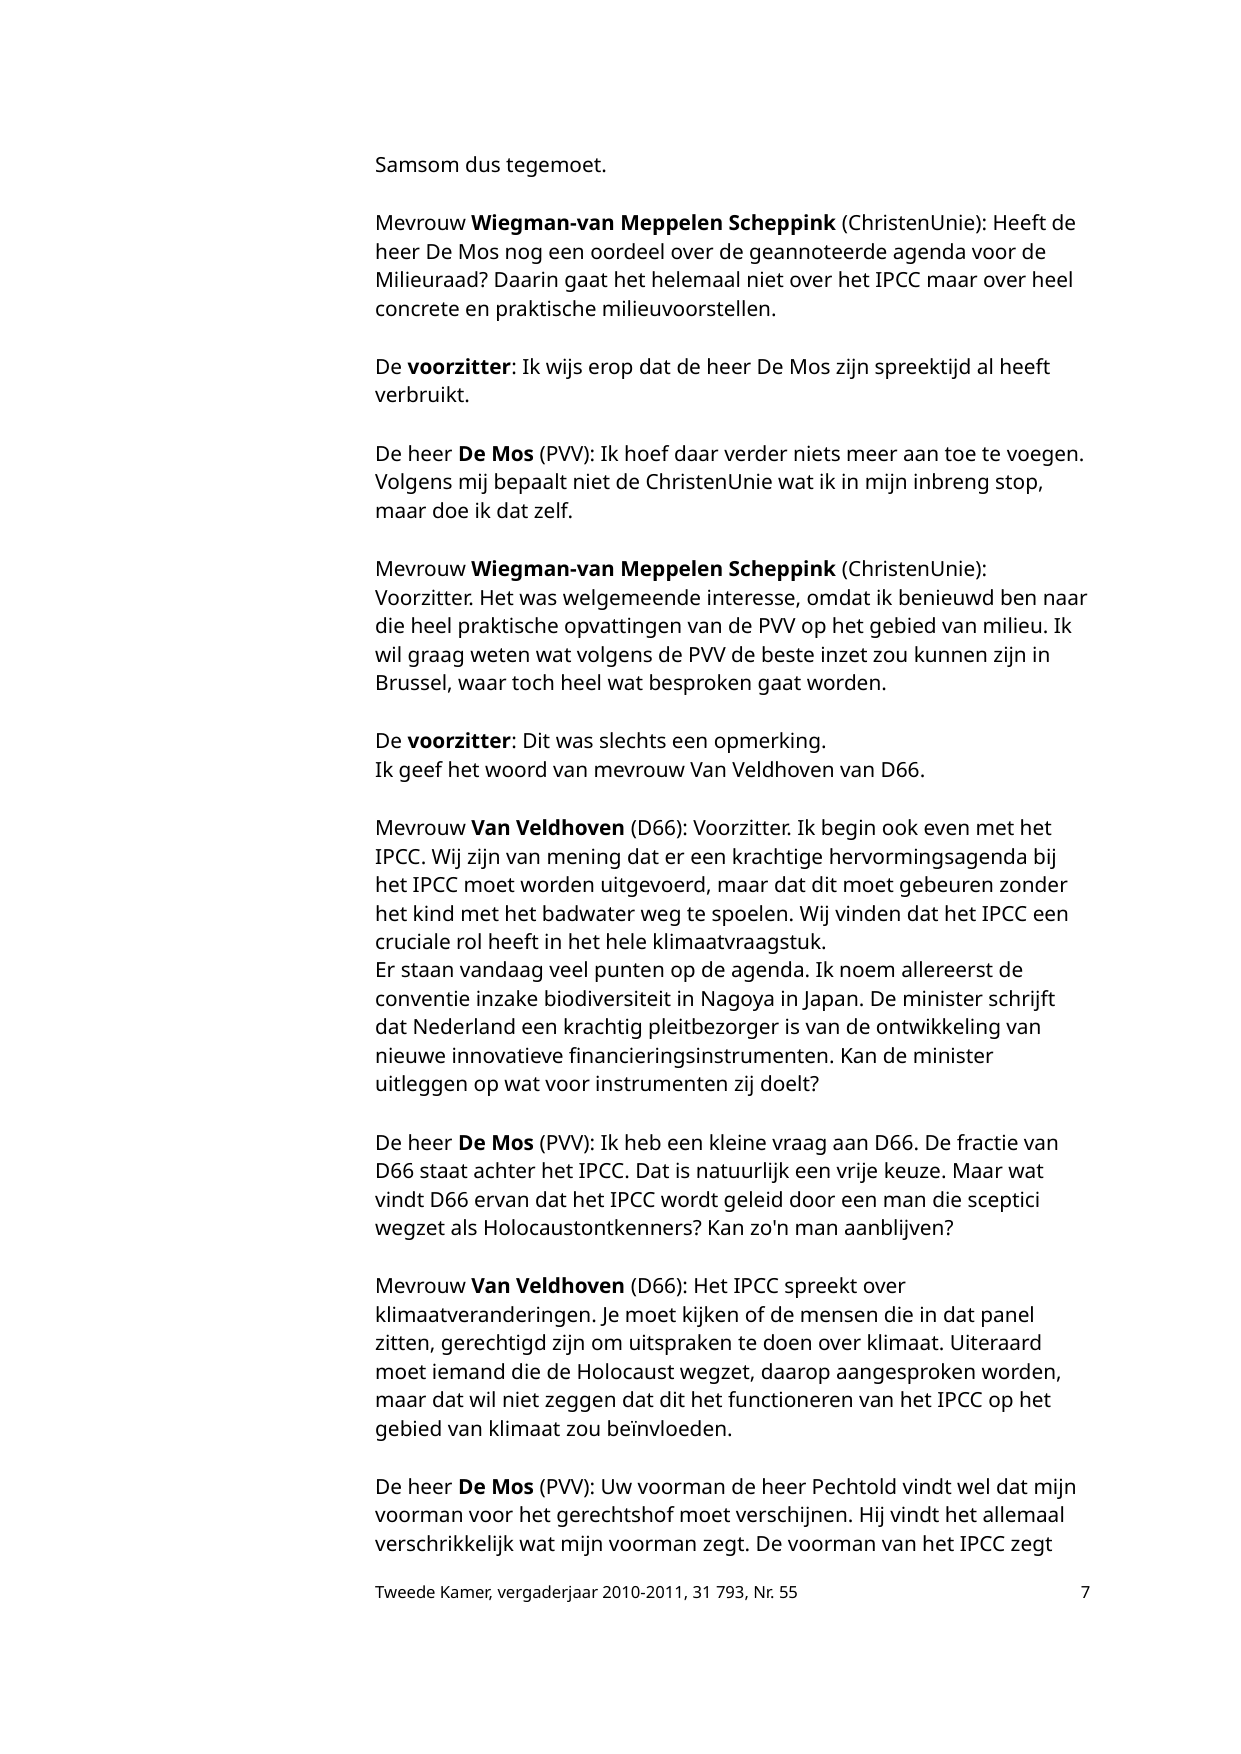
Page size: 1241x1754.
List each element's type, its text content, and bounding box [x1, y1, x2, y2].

text Ik geef het woord van mevrouw Van Veldhoven van D66. [375, 755, 1090, 783]
text Mevrouw Wiegman-van Meppelen Scheppink (ChristenUnie): Heeft de heer De Mos nog een oordeel over de geannoteerde agenda voor de Milieuraad? Daarin gaat het helemaal niet over het IPCC maar over heel concrete en praktische milieuvoorstellen. [375, 208, 1090, 322]
text Er staan vandaag veel punten op de agenda. Ik noem allereerst de conventie inzake biodiversiteit in Nagoya in Japan. De minister schrijft dat Nederland een krachtig pleitbezorger is van de ontwikkeling van nieuwe innovatieve financieringsinstrumenten. Kan de minister uitleggen op wat voor instrumenten zij doelt? [375, 956, 1090, 1098]
text Samsom dus tegemoet. [375, 150, 1090, 178]
text Mevrouw Van Veldhoven (D66): Het IPCC spreekt over klimaatveranderingen. Je moet kijken of de mensen die in dat panel zitten, gerechtigd zijn om uitspraken te doen over klimaat. Uiteraard moet iemand die de Holocaust wegzet, daarop aangesproken worden, maar dat wil niet zeggen dat dit het functioneren van het IPCC op het gebied van klimaat zou beïnvloeden. [375, 1272, 1090, 1442]
text De heer De Mos (PVV): Ik hoef daar verder niets meer aan toe te voegen. Volgens mij bepaalt niet de ChristenUnie wat ik in mijn inbreng stop, maar doe ik dat zelf. [375, 439, 1090, 524]
text De heer De Mos (PVV): Ik heb een kleine vraag aan D66. De fractie van D66 staat achter het IPCC. Dat is natuurlijk een vrije keuze. Maar wat vindt D66 ervan dat het IPCC wordt geleid door een man die sceptici wegzet als Holocaustontkenners? Kan zo'n man aanblijven? [375, 1128, 1090, 1242]
text De heer De Mos (PVV): Uw voorman de heer Pechtold vindt wel dat mijn voorman voor het gerechtshof moet verschijnen. Hij vindt het allemaal verschrikkelijk wat mijn voorman zegt. De voorman van het IPCC zegt [375, 1472, 1090, 1557]
text Mevrouw Wiegman-van Meppelen Scheppink (ChristenUnie): Voorzitter. Het was welgemeende interesse, omdat ik benieuwd ben naar die heel praktische opvattingen van de PVV op het gebied van milieu. Ik wil graag weten wat volgens de PVV de beste inzet zou kunnen zijn in Brussel, waar toch heel wat besproken gaat worden. [375, 554, 1090, 697]
text De voorzitter: Ik wijs erop dat de heer De Mos zijn spreektijd al heeft verbruikt. [375, 352, 1090, 409]
text Mevrouw Van Veldhoven (D66): Voorzitter. Ik begin ook even met het IPCC. Wij zijn van mening dat er een krachtige hervormingsagenda bij het IPCC moet worden uitgevoerd, maar dat dit moet gebeuren zonder het kind met het badwater weg te spoelen. Wij vinden dat het IPCC een cruciale rol heeft in het hele klimaatvraagstuk. [375, 813, 1090, 956]
text De voorzitter: Dit was slechts een opmerking. [375, 727, 1090, 755]
